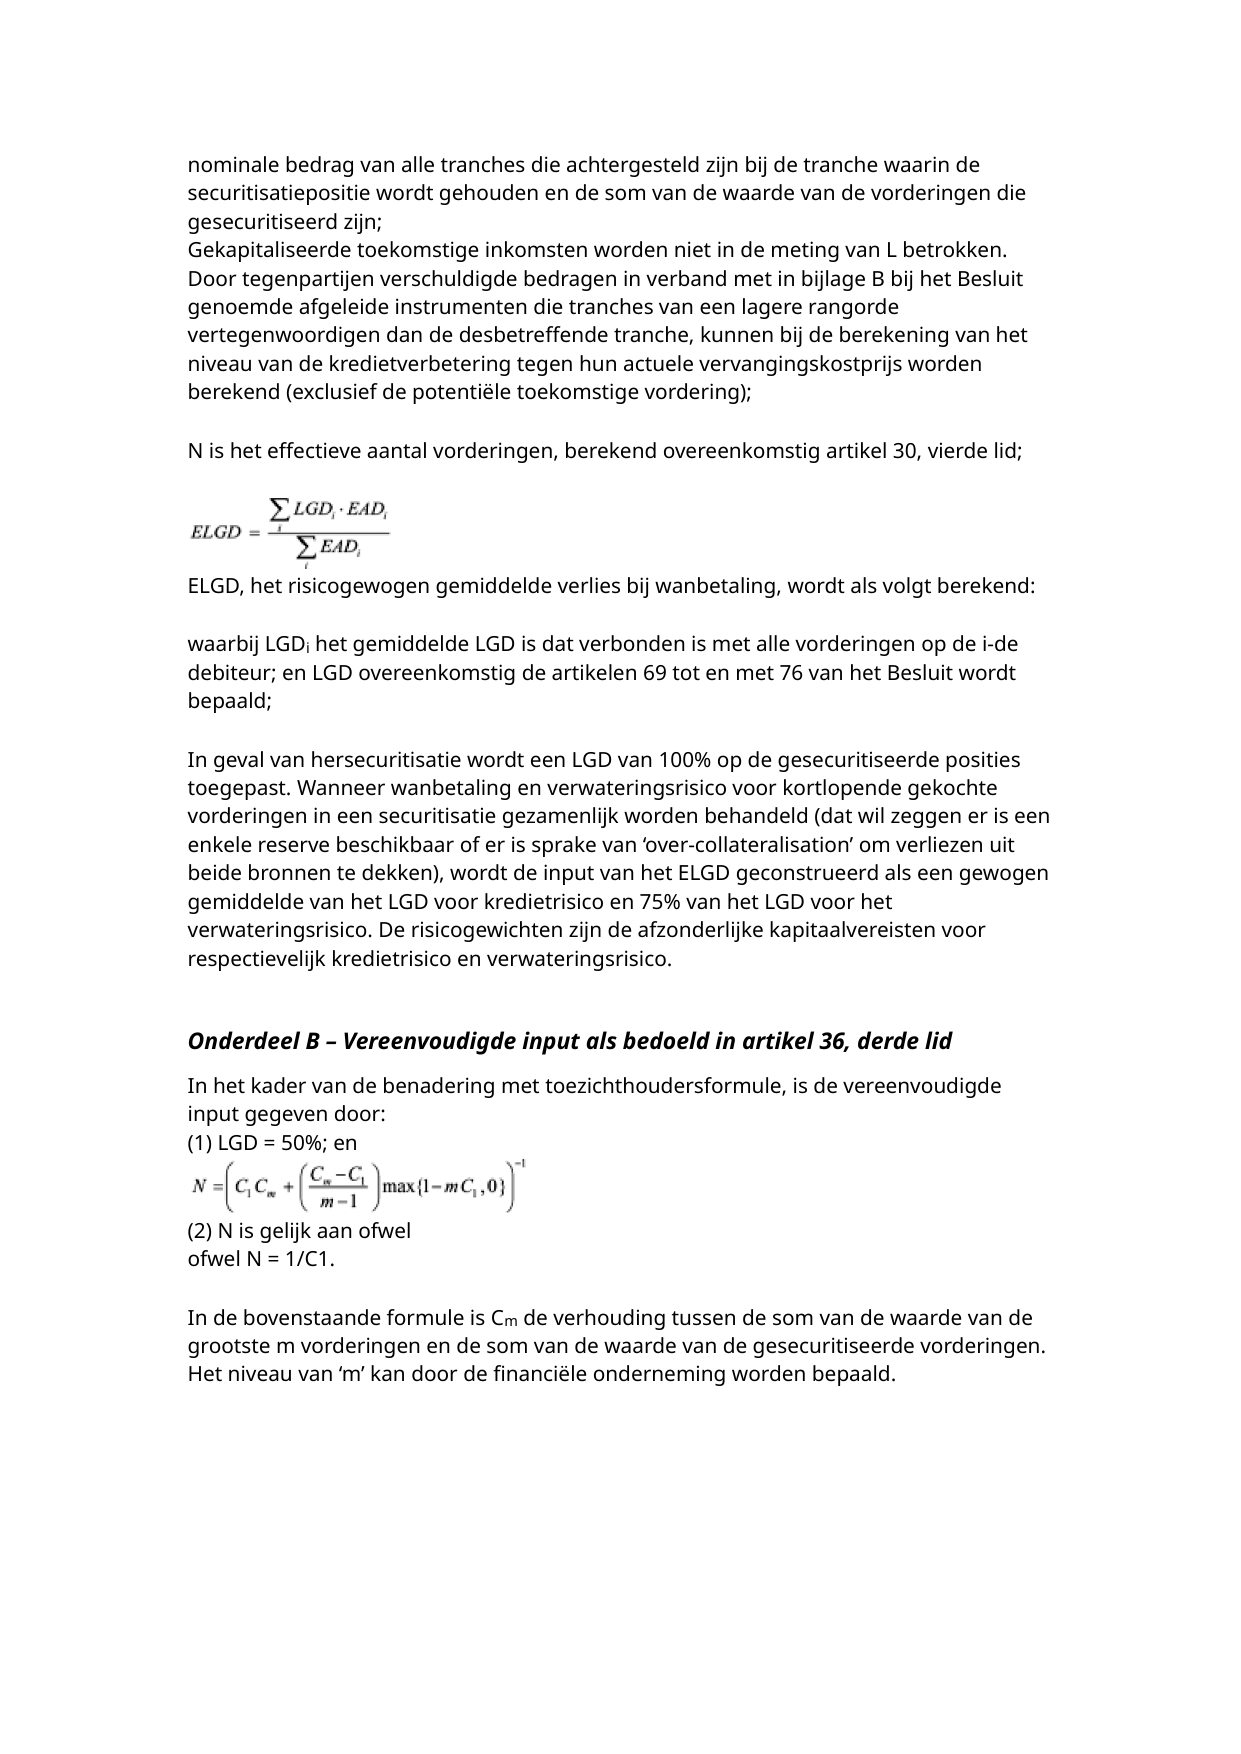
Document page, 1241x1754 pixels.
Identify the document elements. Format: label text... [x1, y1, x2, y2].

text In geval van hersecuritisatie wordt een LGD van 100% op de gesecuritiseerde posities toegepast. Wanneer wanbetaling en verwateringsrisico voor kortlopende gekochte vorderingen in een securitisatie gezamenlijk worden behandeld (dat wil zeggen er is een enkele reserve beschikbaar of er is sprake van ‘over-collateralisation’ om verliezen uit beide bronnen te dekken), wordt de input van het ELGD geconstrueerd als een gewogen gemiddelde van het LGD voor kredietrisico en 75% van het LGD voor het verwateringsrisico. De risicogewichten zijn de afzonderlijke kapitaalvereisten voor respectievelijk kredietrisico en verwateringsrisico. [187, 745, 1053, 972]
text ofwel N = 1/C1. [187, 1244, 1053, 1273]
picture [187, 1156, 531, 1216]
subtitle Onderdeel B – Vereenvoudigde input als bedoeld in artikel 36, derde lid [187, 1025, 1053, 1056]
text nominale bedrag van alle tranches die achtergesteld zijn bij de tranche waarin de securitisatiepositie wordt gehouden en de som van de waarde van de vorderingen die gesecuritiseerd zijn; [187, 150, 1053, 235]
text In de bovenstaande formule is Cm de verhouding tussen de som van de waarde van de grootste m vorderingen en de som van de waarde van de gesecuritiseerde vorderingen. Het niveau van ‘m’ kan door de financiële onderneming worden bepaald. [187, 1303, 1053, 1388]
text (1) LGD = 50%; en [187, 1128, 1053, 1156]
picture [187, 494, 394, 571]
text (2) N is gelijk aan ofwel [187, 1156, 1053, 1244]
text In het kader van de benadering met toezichthoudersformule, is de vereenvoudigde input gegeven door: [187, 1071, 1053, 1128]
text N is het effectieve aantal vorderingen, berekend overeenkomstig artikel 30, vierde lid; [187, 436, 1053, 464]
text waarbij LGDi het gemiddelde LGD is dat verbonden is met alle vorderingen op de i-de debiteur; en LGD overeenkomstig de artikelen 69 tot en met 76 van het Besluit wordt bepaald; [187, 629, 1053, 715]
text ELGD, het risicogewogen gemiddelde verlies bij wanbetaling, wordt als volgt berekend: [187, 494, 1053, 599]
text Gekapitaliseerde toekomstige inkomsten worden niet in de meting van L betrokken. Door tegenpartijen verschuldigde bedragen in verband met in bijlage B bij het Besluit genoemde afgeleide instrumenten die tranches van een lagere rangorde vertegenwoordigen dan de desbetreffende tranche, kunnen bij de berekening van het niveau van de kredietverbetering tegen hun actuele vervangingskostprijs worden berekend (exclusief de potentiële toekomstige vordering); [187, 235, 1053, 406]
